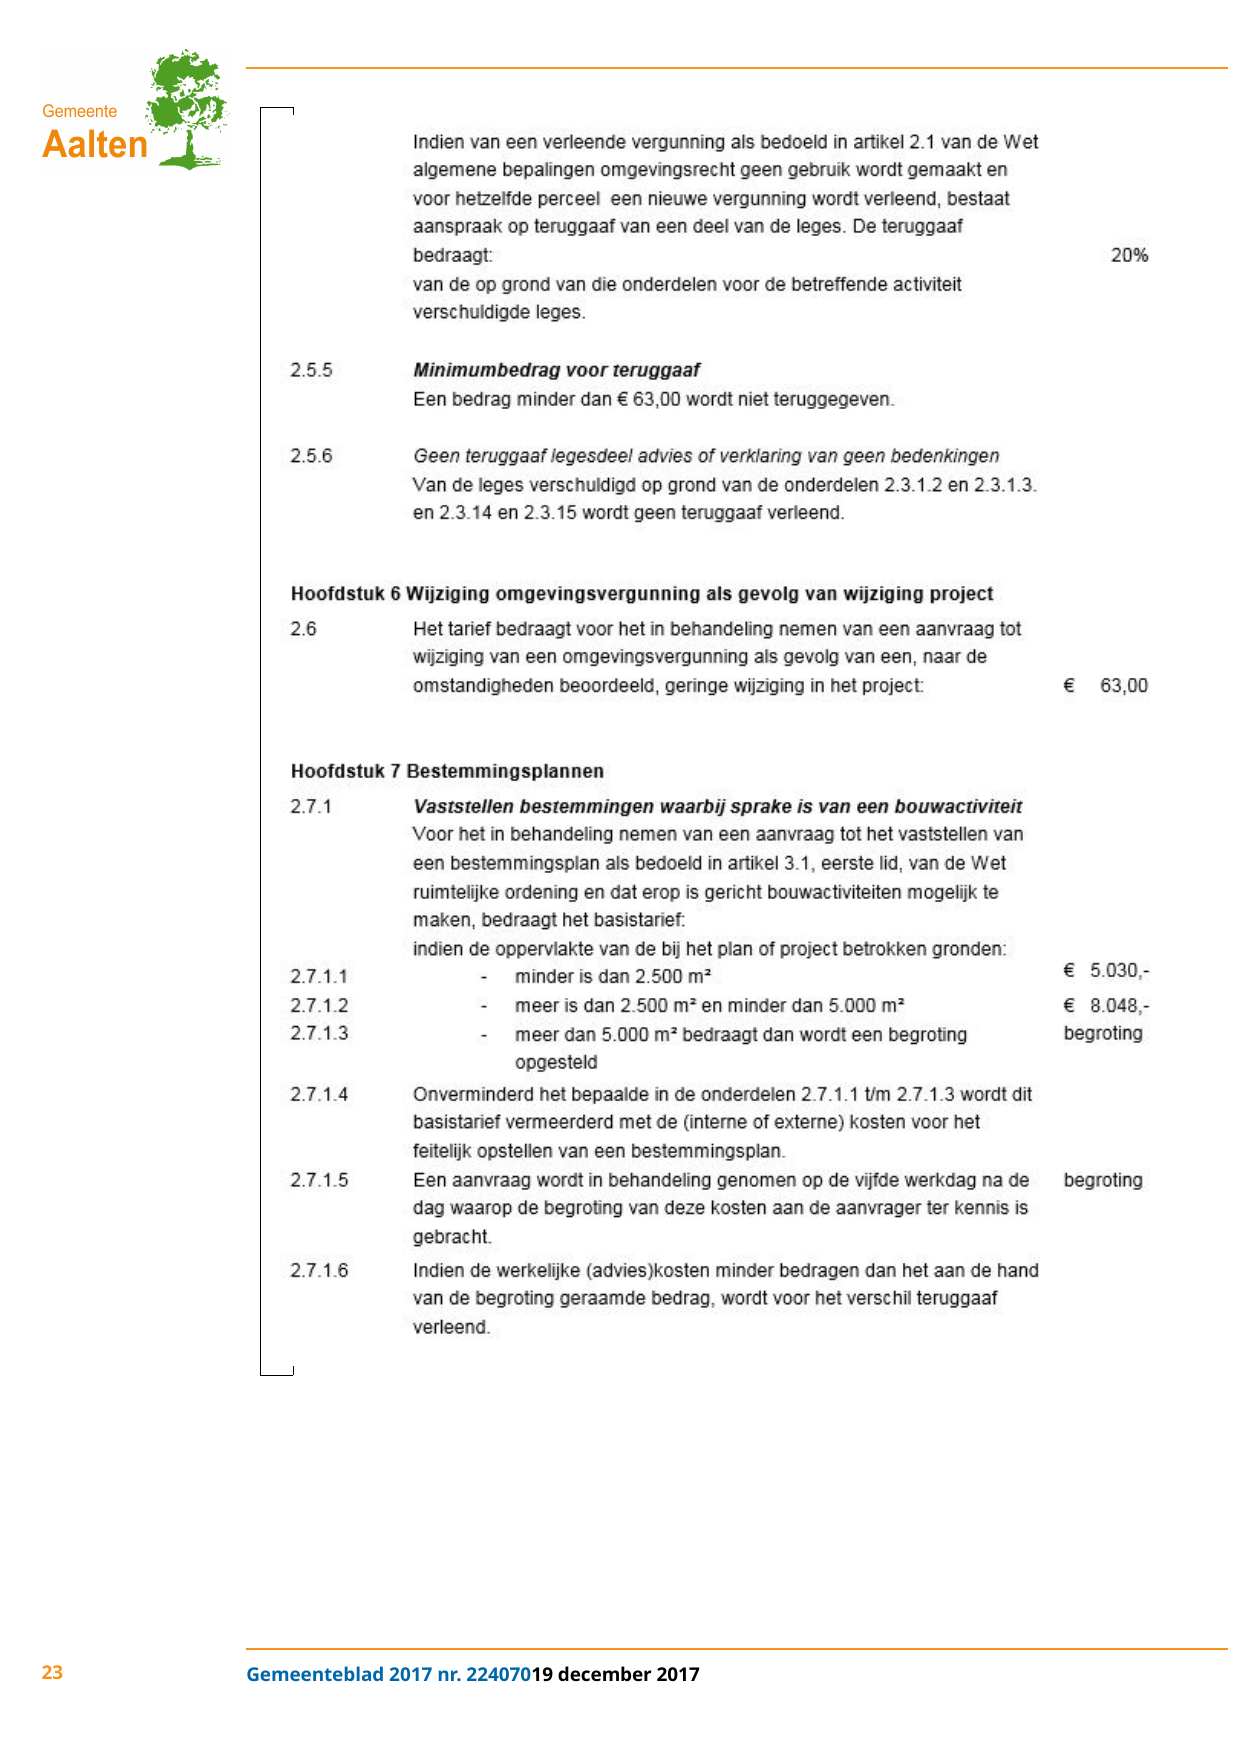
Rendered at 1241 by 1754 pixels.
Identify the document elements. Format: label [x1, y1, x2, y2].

picture [268, 115, 1173, 1366]
picture [41, 47, 231, 172]
